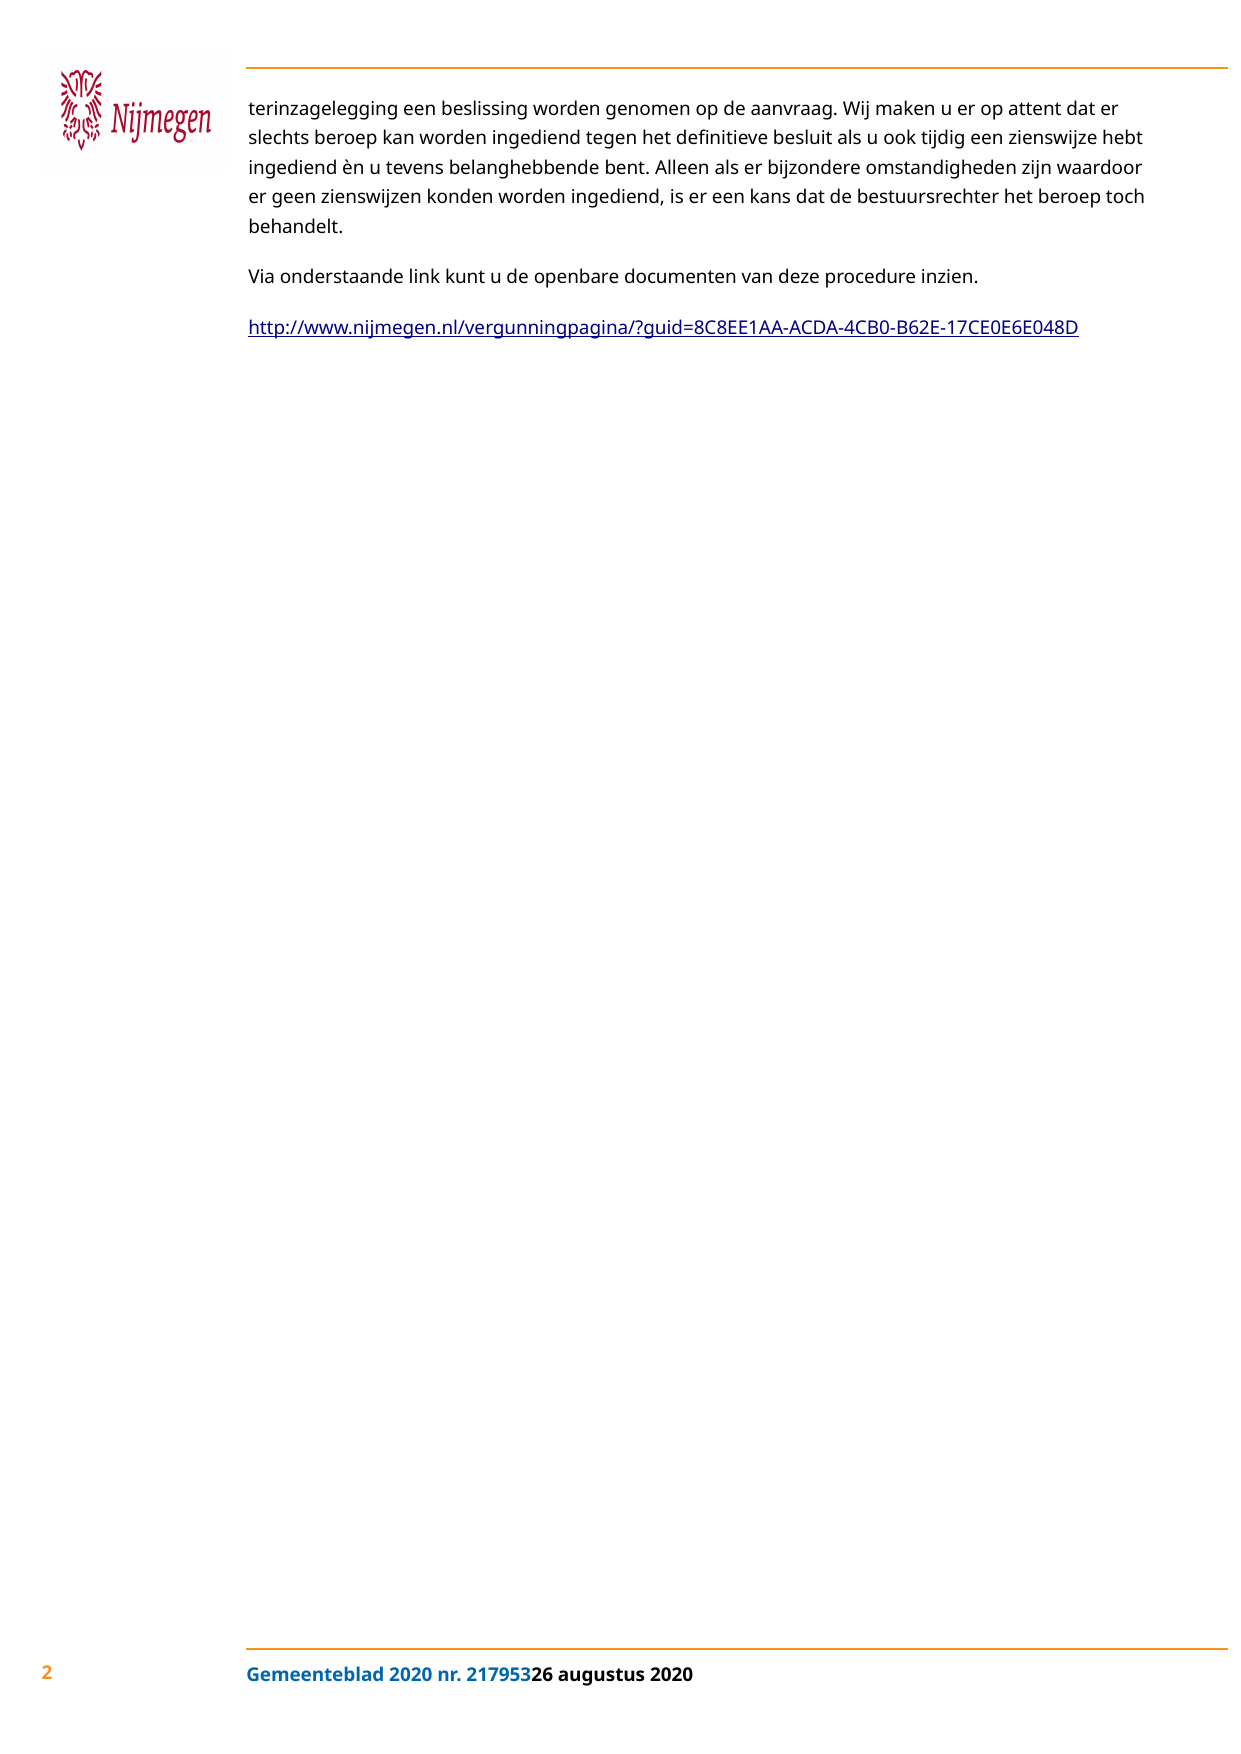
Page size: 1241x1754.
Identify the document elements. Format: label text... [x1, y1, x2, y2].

text Via onderstaande link kunt u de openbare documenten van deze procedure inzien. [248, 263, 1152, 289]
text terinzagelegging een beslissing worden genomen op de aanvraag. Wij maken u er op attent dat er slechts beroep kan worden ingediend tegen het definitieve besluit als u ook tijdig een zienswijze hebt ingediend èn u tevens belanghebbende bent. Alleen als er bijzondere omstandigheden zijn waardoor er geen zienswijzen konden worden ingediend, is er een kans dat de bestuursrechter het beroep toch behandelt. [248, 95, 1152, 239]
text http://www.nijmegen.nl/vergunningpagina/?guid=8C8EE1AA-ACDA-4CB0-B62E-17CE0E6E048D [248, 314, 1152, 340]
picture [41, 47, 231, 172]
